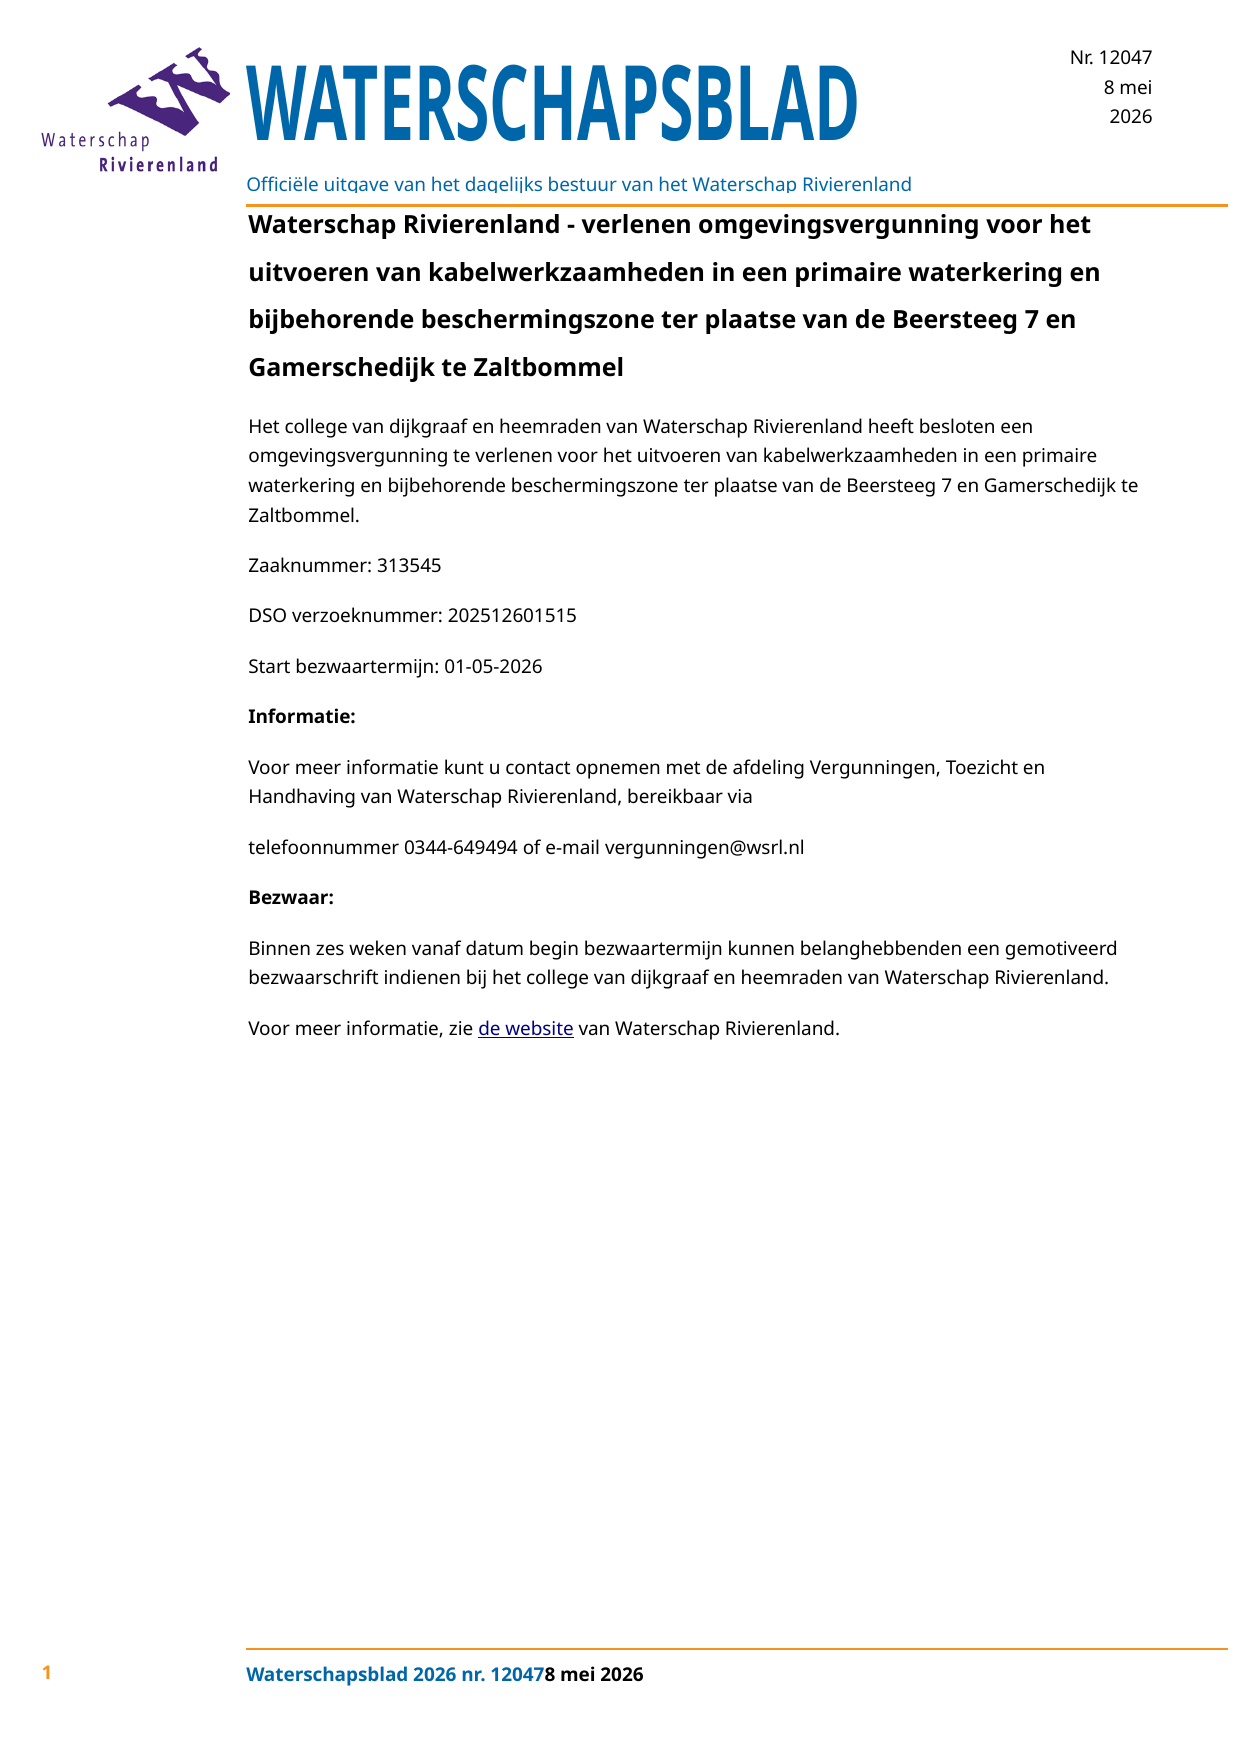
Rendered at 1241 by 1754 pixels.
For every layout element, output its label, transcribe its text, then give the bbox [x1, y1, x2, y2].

picture [41, 47, 231, 172]
text Informatie: [248, 703, 1152, 729]
text Voor meer informatie, zie de website van Waterschap Rivierenland. [248, 1015, 1152, 1041]
text Waterschap Rivierenland - verlenen omgevingsvergunning voor het uitvoeren van kabelwerkzaamheden in een primaire waterkering en bijbehorende beschermingszone ter plaatse van de Beersteeg 7 en Gamerschedijk te Zaltbommel [248, 207, 1152, 384]
text Zaaknummer: 313545 [248, 552, 1152, 578]
text Bezwaar: [248, 884, 1152, 910]
text Start bezwaartermijn: 01-05-2026 [248, 653, 1152, 679]
text Voor meer informatie kunt u contact opnemen met de afdeling Vergunningen, Toezicht en Handhaving van Waterschap Rivierenland, bereikbaar via [248, 754, 1152, 809]
text Het college van dijkgraaf en heemraden van Waterschap Rivierenland heeft besloten een omgevingsvergunning te verlenen voor het uitvoeren van kabelwerkzaamheden in een primaire waterkering en bijbehorende beschermingszone ter plaatse van de Beersteeg 7 en Gamerschedijk te Zaltbommel. [248, 413, 1152, 528]
text DSO verzoeknummer: 202512601515 [248, 603, 1152, 628]
text telefoonnummer 0344-649494 of e-mail vergunningen@wsrl.nl [248, 834, 1152, 860]
text Binnen zes weken vanaf datum begin bezwaartermijn kunnen belanghebbenden een gemotiveerd bezwaarschrift indienen bij het college van dijkgraaf en heemraden van Waterschap Rivierenland. [248, 935, 1152, 990]
